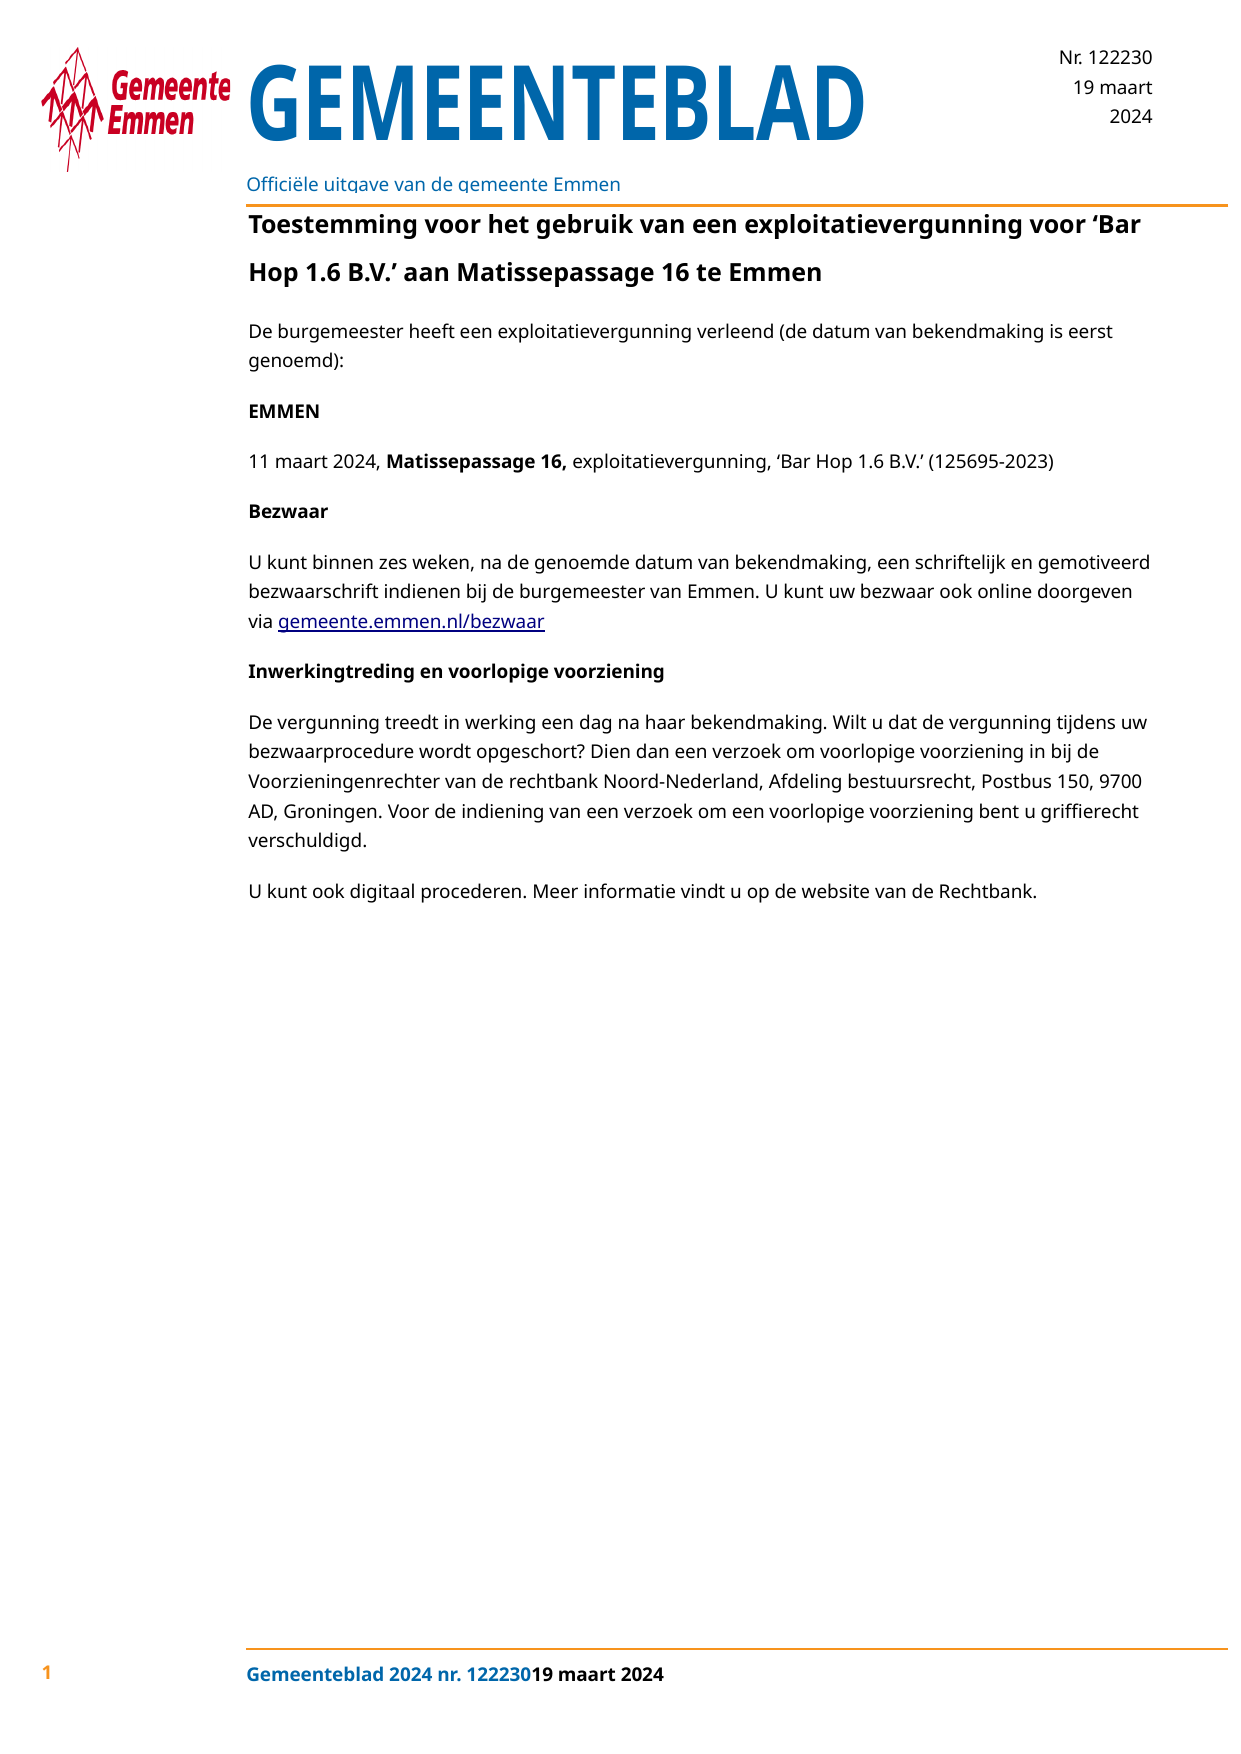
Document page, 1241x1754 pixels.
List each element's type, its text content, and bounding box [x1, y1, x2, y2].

text Inwerkingtreding en voorlopige voorziening [248, 659, 1152, 684]
text De vergunning treedt in werking een dag na haar bekendmaking. Wilt u dat de vergunning tijdens uw bezwaarprocedure wordt opgeschort? Dien dan een verzoek om voorlopige voorziening in bij de Voorzieningenrechter van de rechtbank Noord-Nederland, Afdeling bestuursrecht, Postbus 150, 9700 AD, Groningen. Voor de indiening van een verzoek om een voorlopige voorziening bent u griffierecht verschuldigd. [248, 709, 1152, 853]
text Bezwaar [248, 499, 1152, 524]
text 11 maart 2024, Matissepassage 16, exploitatievergunning, ‘Bar Hop 1.6 B.V.’ (125695-2023) [248, 448, 1152, 474]
text U kunt binnen zes weken, na de genoemde datum van bekendmaking, een schriftelijk en gemotiveerd bezwaarschrift indienen bij de burgemeester van Emmen. U kunt uw bezwaar ook online doorgeven via gemeente.emmen.nl/bezwaar [248, 549, 1152, 634]
picture [41, 47, 231, 172]
text U kunt ook digitaal procederen. Meer informatie vindt u op de website van de Rechtbank. [248, 878, 1152, 904]
text De burgemeester heeft een exploitatievergunning verleend (de datum van bekendmaking is eerst genoemd): [248, 318, 1152, 373]
text EMMEN [248, 398, 1152, 424]
text Toestemming voor het gebruik van een exploitatievergunning voor ‘Bar Hop 1.6 B.V.’ aan Matissepassage 16 te Emmen [248, 207, 1152, 288]
